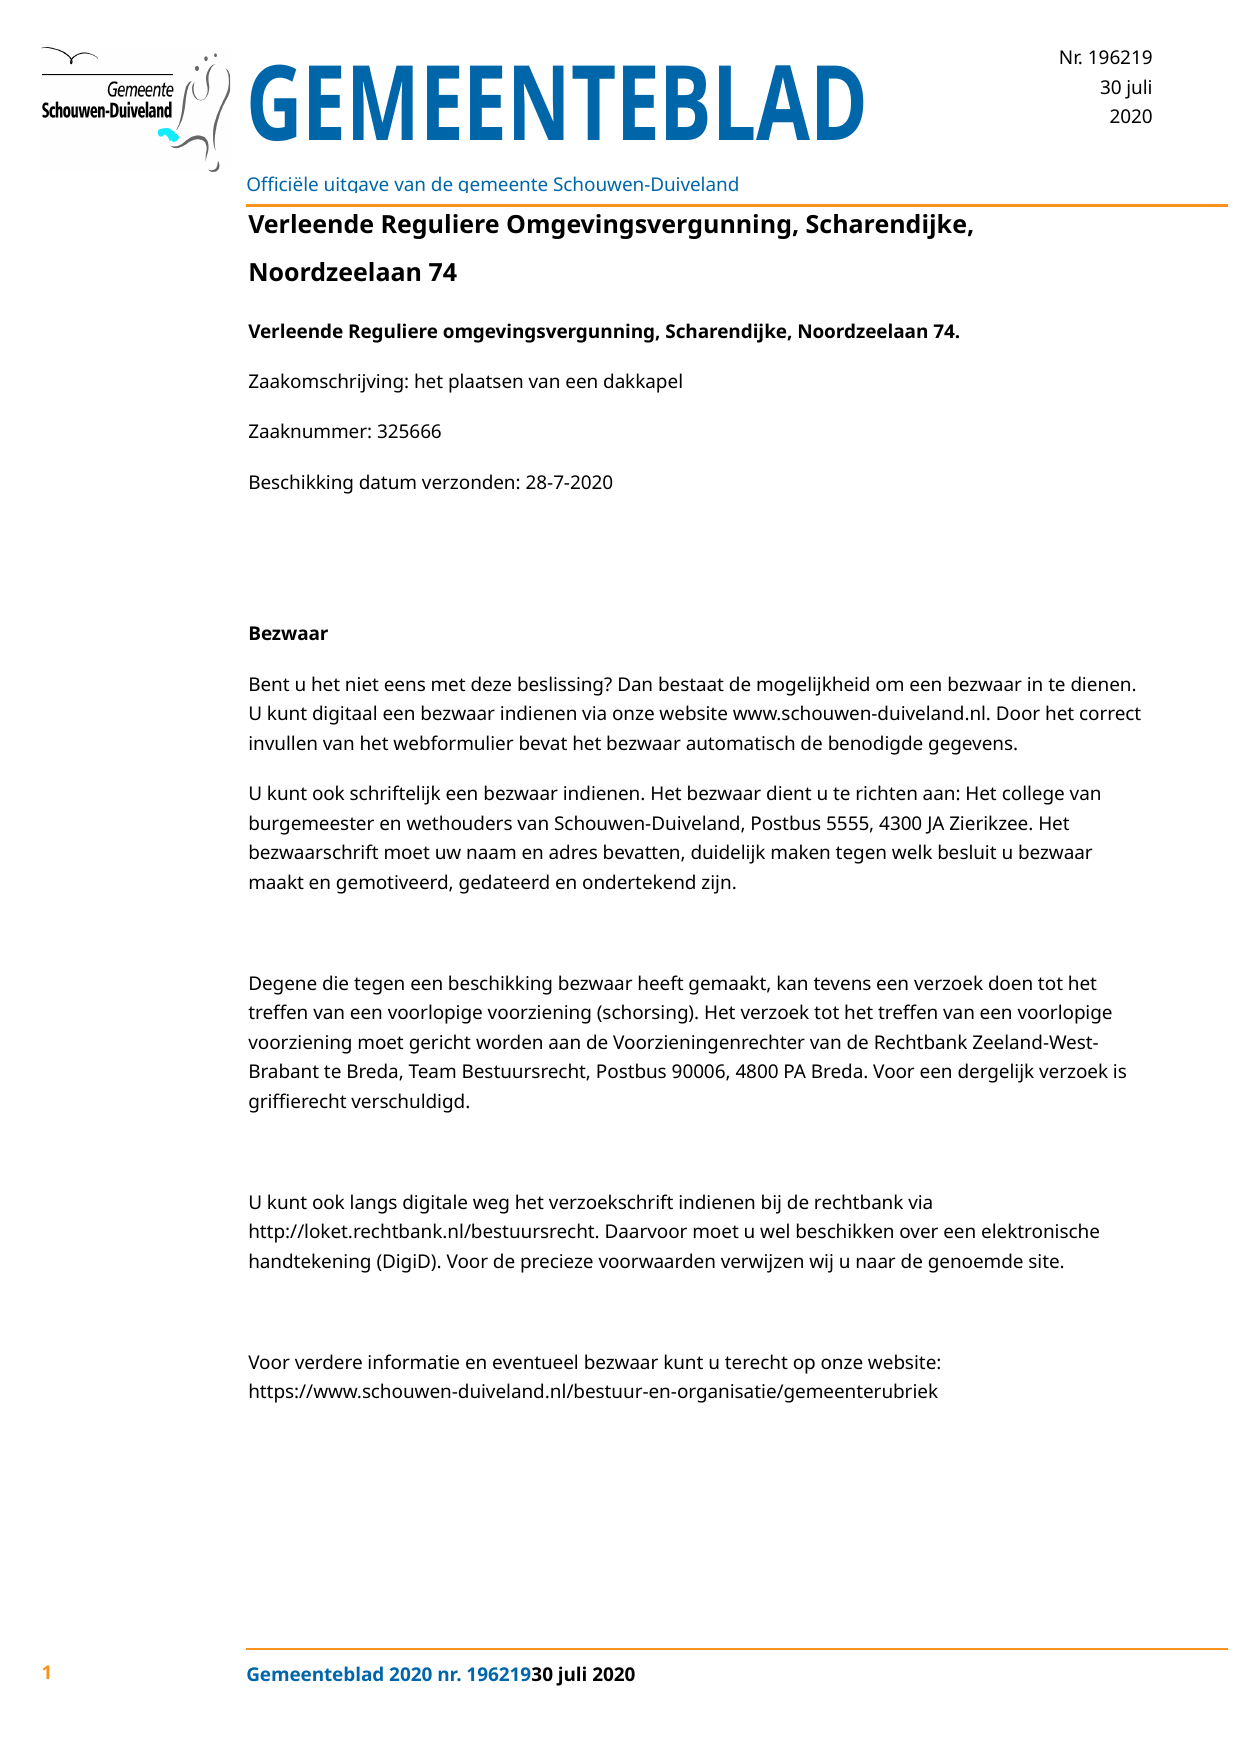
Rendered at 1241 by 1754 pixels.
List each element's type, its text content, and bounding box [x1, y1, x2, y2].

text Verleende Reguliere Omgevingsvergunning, Scharendijke, Noordzeelaan 74 [248, 207, 1152, 288]
text Verleende Reguliere omgevingsvergunning, Scharendijke, Noordzeelaan 74. [248, 318, 1152, 344]
text Voor verdere informatie en eventueel bezwaar kunt u terecht op onze website: https://www.schouwen-duiveland.nl/bestuur-en-organisatie/gemeenterubriek [248, 1349, 1152, 1404]
text Beschikking datum verzonden: 28-7-2020 [248, 469, 1152, 495]
text Bezwaar [248, 620, 1152, 646]
text Degene die tegen een beschikking bezwaar heeft gemaakt, kan tevens een verzoek doen tot het treffen van een voorlopige voorziening (schorsing). Het verzoek tot het treffen van een voorlopige voorziening moet gericht worden aan de Voorzieningenrechter van de Rechtbank Zeeland-West-Brabant te Breda, Team Bestuursrecht, Postbus 90006, 4800 PA Breda. Voor een dergelijk verzoek is griffierecht verschuldigd. [248, 970, 1152, 1114]
text Zaakomschrijving: het plaatsen van een dakkapel [248, 368, 1152, 394]
text U kunt ook langs digitale weg het verzoekschrift indienen bij de rechtbank via http://loket.rechtbank.nl/bestuursrecht. Daarvoor moet u wel beschikken over een elektronische handtekening (DigiD). Voor de precieze voorwaarden verwijzen wij u naar de genoemde site. [248, 1189, 1152, 1274]
text Zaaknummer: 325666 [248, 419, 1152, 444]
picture [41, 47, 231, 172]
text U kunt ook schriftelijk een bezwaar indienen. Het bezwaar dient u te richten aan: Het college van burgemeester en wethouders van Schouwen-Duiveland, Postbus 5555, 4300 JA Zierikzee. Het bezwaarschrift moet uw naam en adres bevatten, duidelijk maken tegen welk besluit u bezwaar maakt en gemotiveerd, gedateerd en ondertekend zijn. [248, 780, 1152, 895]
text Bent u het niet eens met deze beslissing? Dan bestaat de mogelijkheid om een bezwaar in te dienen. U kunt digitaal een bezwaar indienen via onze website www.schouwen-duiveland.nl. Door het correct invullen van het webformulier bevat het bezwaar automatisch de benodigde gegevens. [248, 671, 1152, 756]
